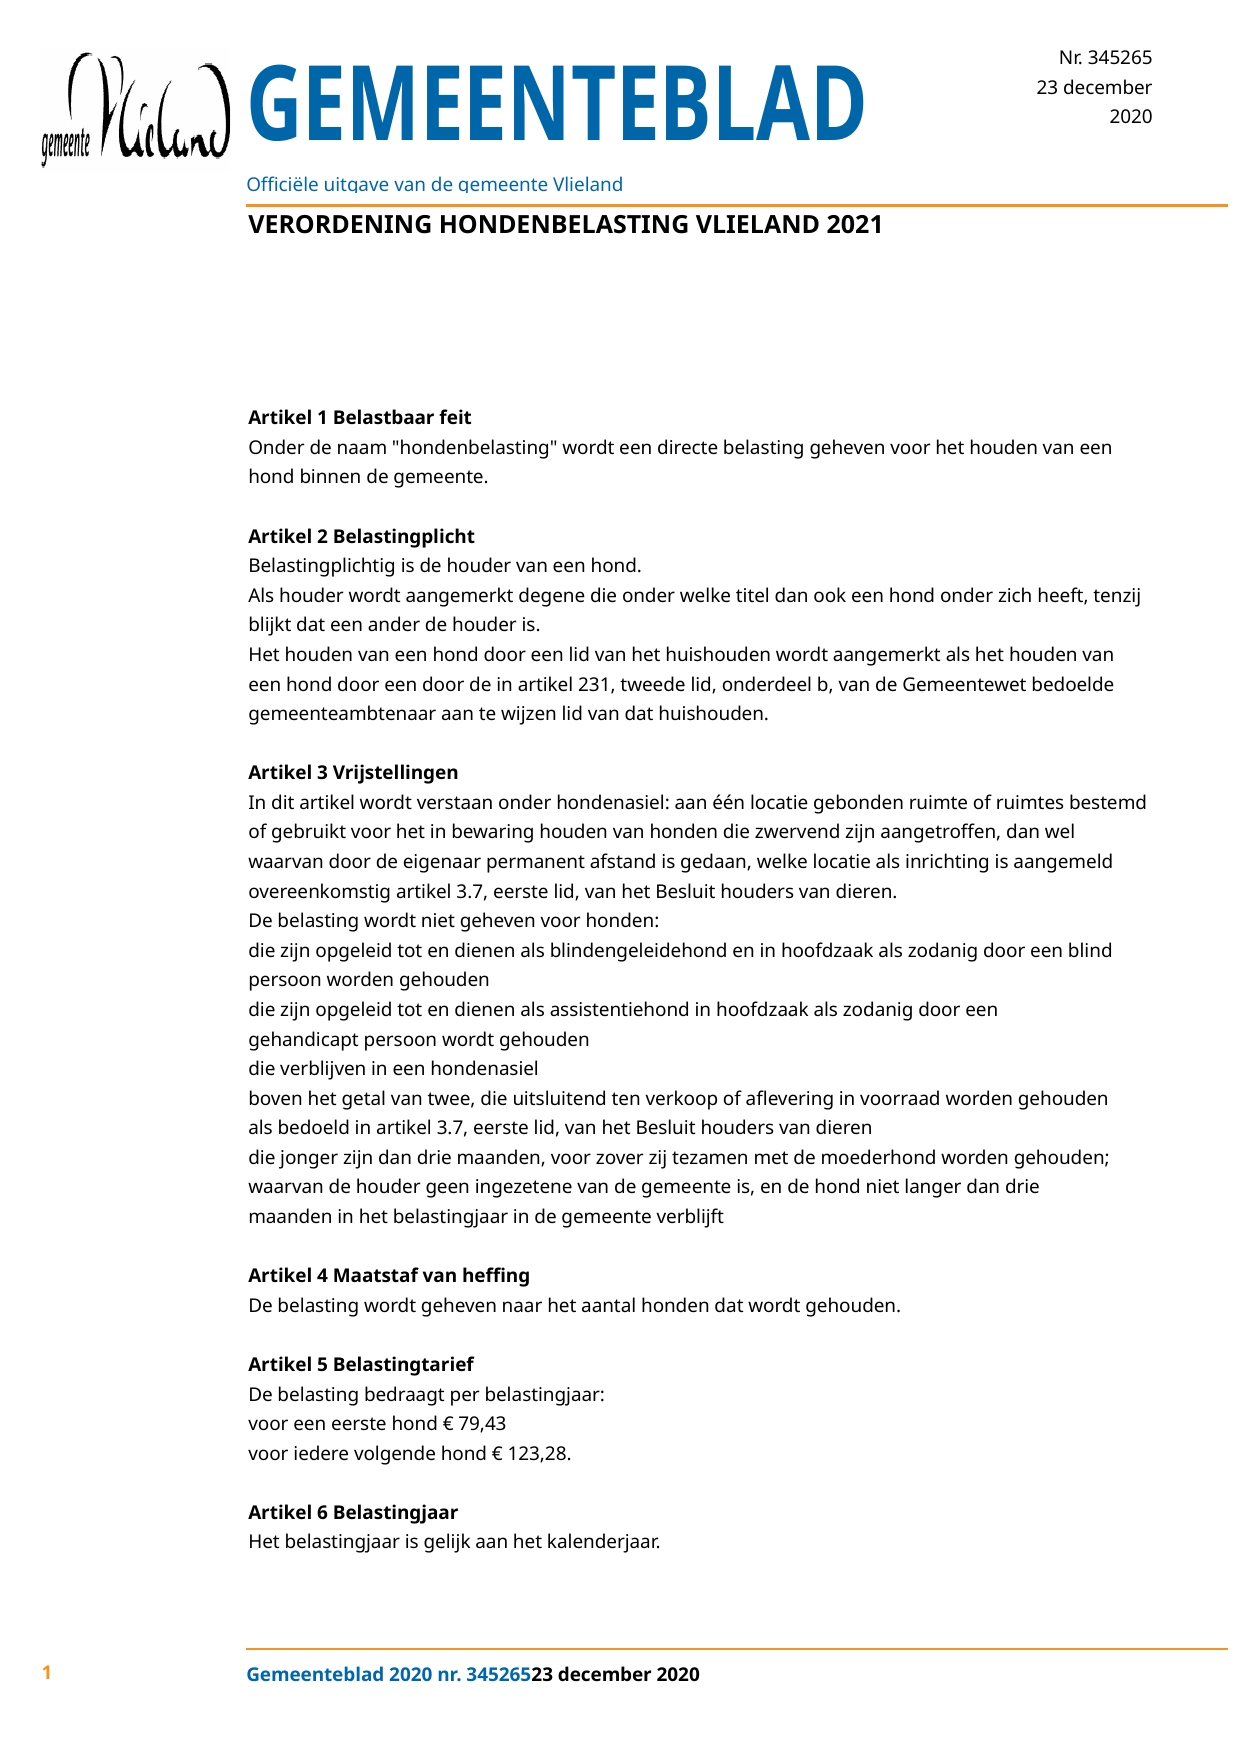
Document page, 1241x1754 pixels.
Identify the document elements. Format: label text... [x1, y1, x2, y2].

text als bedoeld in artikel 3.7, eerste lid, van het Besluit houders van dieren [248, 1114, 1152, 1140]
text VERORDENING HONDENBELASTING VLIELAND 2021 [248, 207, 1152, 241]
text voor een eerste hond € 79,43 [248, 1410, 1152, 1436]
text Als houder wordt aangemerkt degene die onder welke titel dan ook een hond onder zich heeft, tenzij blijkt dat een ander de houder is. [248, 582, 1152, 637]
text Belastingplichtig is de houder van een hond. [248, 552, 1152, 578]
text Artikel 6 Belastingjaar [248, 1499, 1152, 1525]
text boven het getal van twee, die uitsluitend ten verkoop of aflevering in voorraad worden gehouden [248, 1085, 1152, 1111]
text die zijn opgeleid tot en dienen als assistentiehond in hoofdzaak als zodanig door een [248, 996, 1152, 1022]
text De belasting bedraagt per belastingjaar: [248, 1381, 1152, 1406]
text voor iedere volgende hond € 123,28. [248, 1440, 1152, 1466]
text In dit artikel wordt verstaan onder hondenasiel: aan één locatie gebonden ruimte of ruimtes bestemd of gebruikt voor het in bewaring houden van honden die zwervend zijn aangetroffen, dan wel waarvan door de eigenaar permanent afstand is gedaan, welke locatie als inrichting is aangemeld overeenkomstig artikel 3.7, eerste lid, van het Besluit houders van dieren. [248, 789, 1152, 903]
text Het belastingjaar is gelijk aan het kalenderjaar. [248, 1529, 1152, 1554]
text die jonger zijn dan drie maanden, voor zover zij tezamen met de moederhond worden gehouden; [248, 1144, 1152, 1170]
text Artikel 2 Belastingplicht [248, 523, 1152, 548]
text De belasting wordt geheven naar het aantal honden dat wordt gehouden. [248, 1292, 1152, 1318]
text Artikel 4 Maatstaf van heffing [248, 1262, 1152, 1288]
picture [41, 47, 231, 172]
text Onder de naam "hondenbelasting" wordt een directe belasting geheven voor het houden van een hond binnen de gemeente. [248, 434, 1152, 489]
text De belasting wordt niet geheven voor honden: [248, 907, 1152, 933]
text Artikel 1 Belastbaar feit [248, 404, 1152, 430]
text maanden in het belastingjaar in de gemeente verblijft [248, 1203, 1152, 1229]
text persoon worden gehouden [248, 967, 1152, 992]
text waarvan de houder geen ingezetene van de gemeente is, en de hond niet langer dan drie [248, 1174, 1152, 1199]
text die zijn opgeleid tot en dienen als blindengeleidehond en in hoofdzaak als zodanig door een blind [248, 937, 1152, 963]
text gehandicapt persoon wordt gehouden [248, 1026, 1152, 1051]
text Artikel 5 Belastingtarief [248, 1351, 1152, 1377]
text Artikel 3 Vrijstellingen [248, 759, 1152, 785]
text die verblijven in een hondenasiel [248, 1055, 1152, 1081]
text Het houden van een hond door een lid van het huishouden wordt aangemerkt als het houden van een hond door een door de in artikel 231, tweede lid, onderdeel b, van de Gemeentewet bedoelde gemeenteambtenaar aan te wijzen lid van dat huishouden. [248, 641, 1152, 726]
